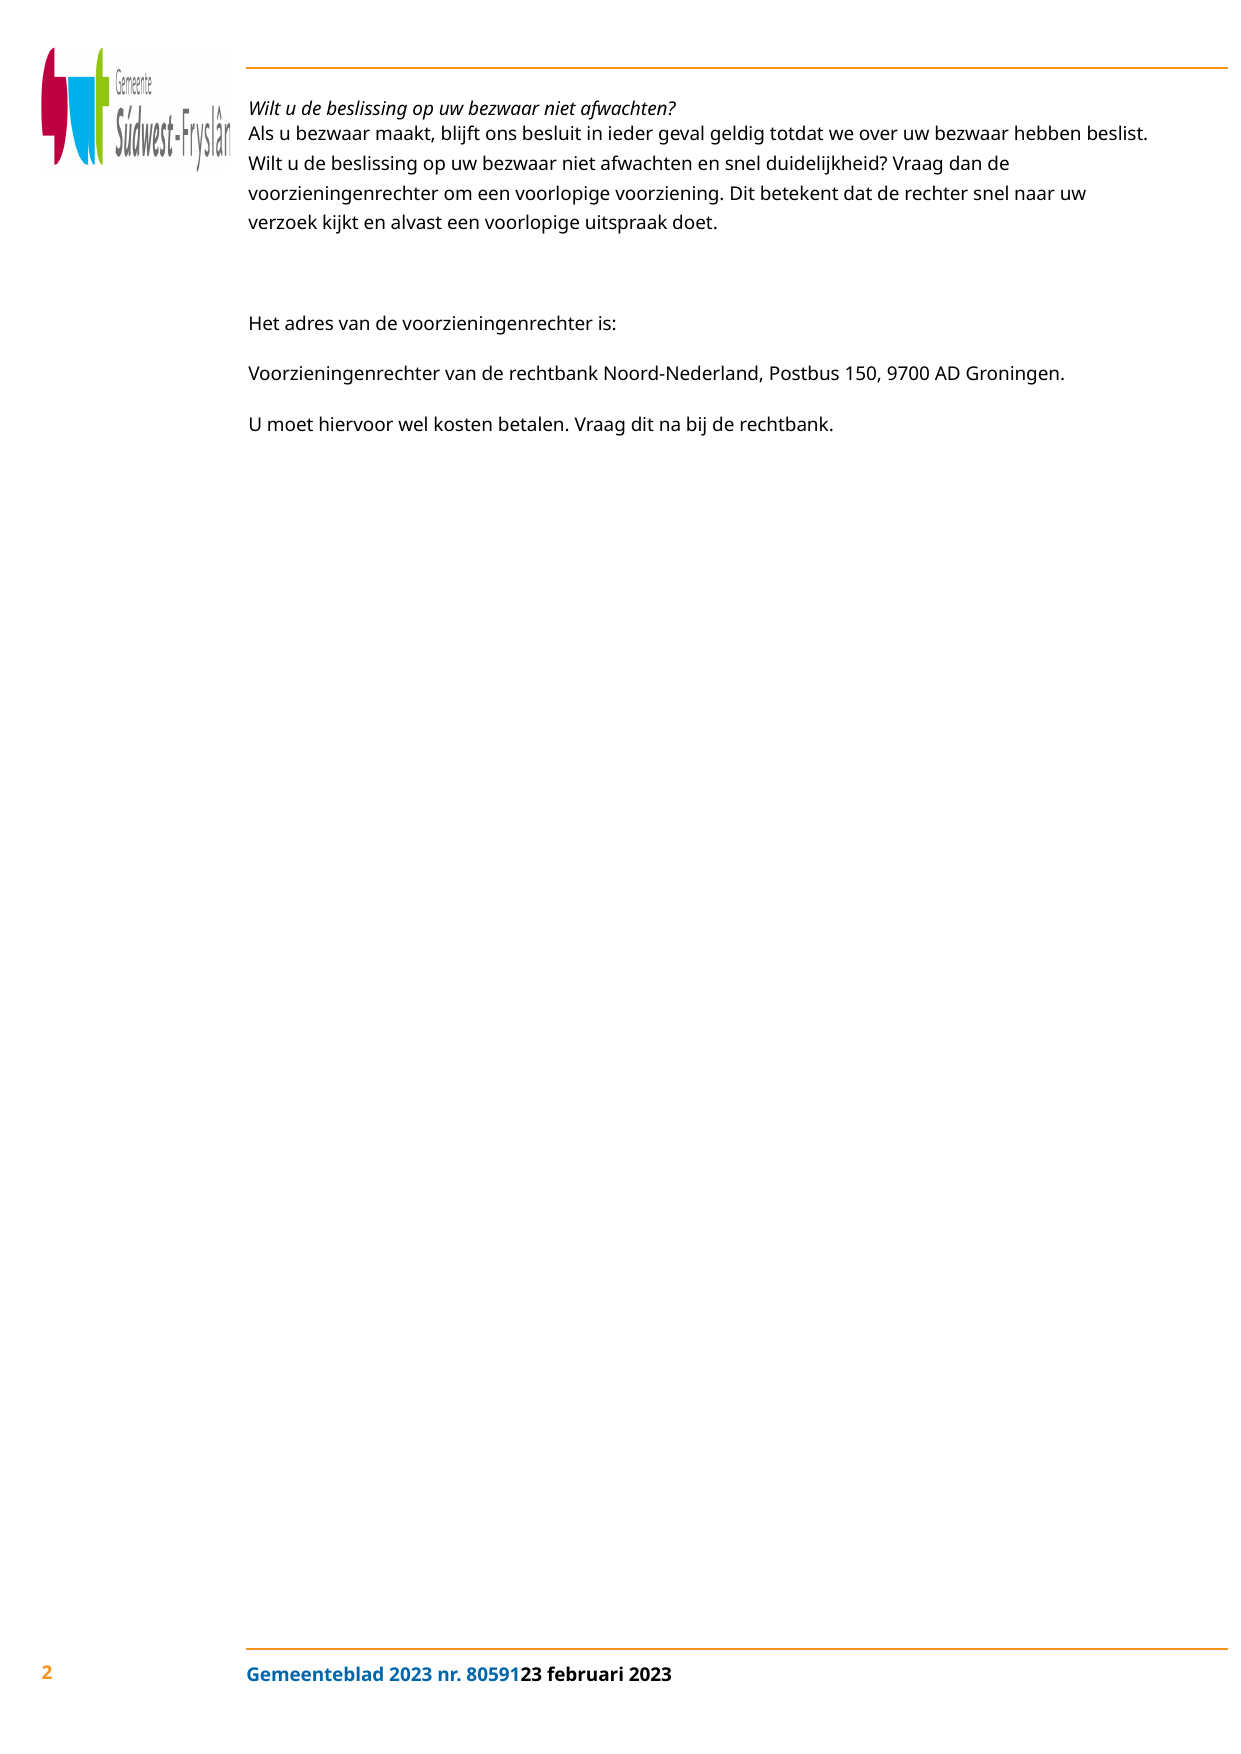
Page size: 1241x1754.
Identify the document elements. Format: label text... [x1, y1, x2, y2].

picture [41, 47, 231, 172]
text U moet hiervoor wel kosten betalen. Vraag dit na bij de rechtbank. [248, 411, 1152, 437]
text Voorzieningenrechter van de rechtbank Noord-Nederland, Postbus 150, 9700 AD Groningen. [248, 361, 1152, 386]
text Als u bezwaar maakt, blijft ons besluit in ieder geval geldig totdat we over uw bezwaar hebben beslist. Wilt u de beslissing op uw bezwaar niet afwachten en snel duidelijkheid? Vraag dan de voorzieningenrechter om een voorlopige voorziening. Dit betekent dat de rechter snel naar uw verzoek kijkt en alvast een voorlopige uitspraak doet. [248, 121, 1152, 235]
text Wilt u de beslissing op uw bezwaar niet afwachten? [248, 95, 1152, 121]
text Het adres van de voorzieningenrechter is: [248, 310, 1152, 336]
